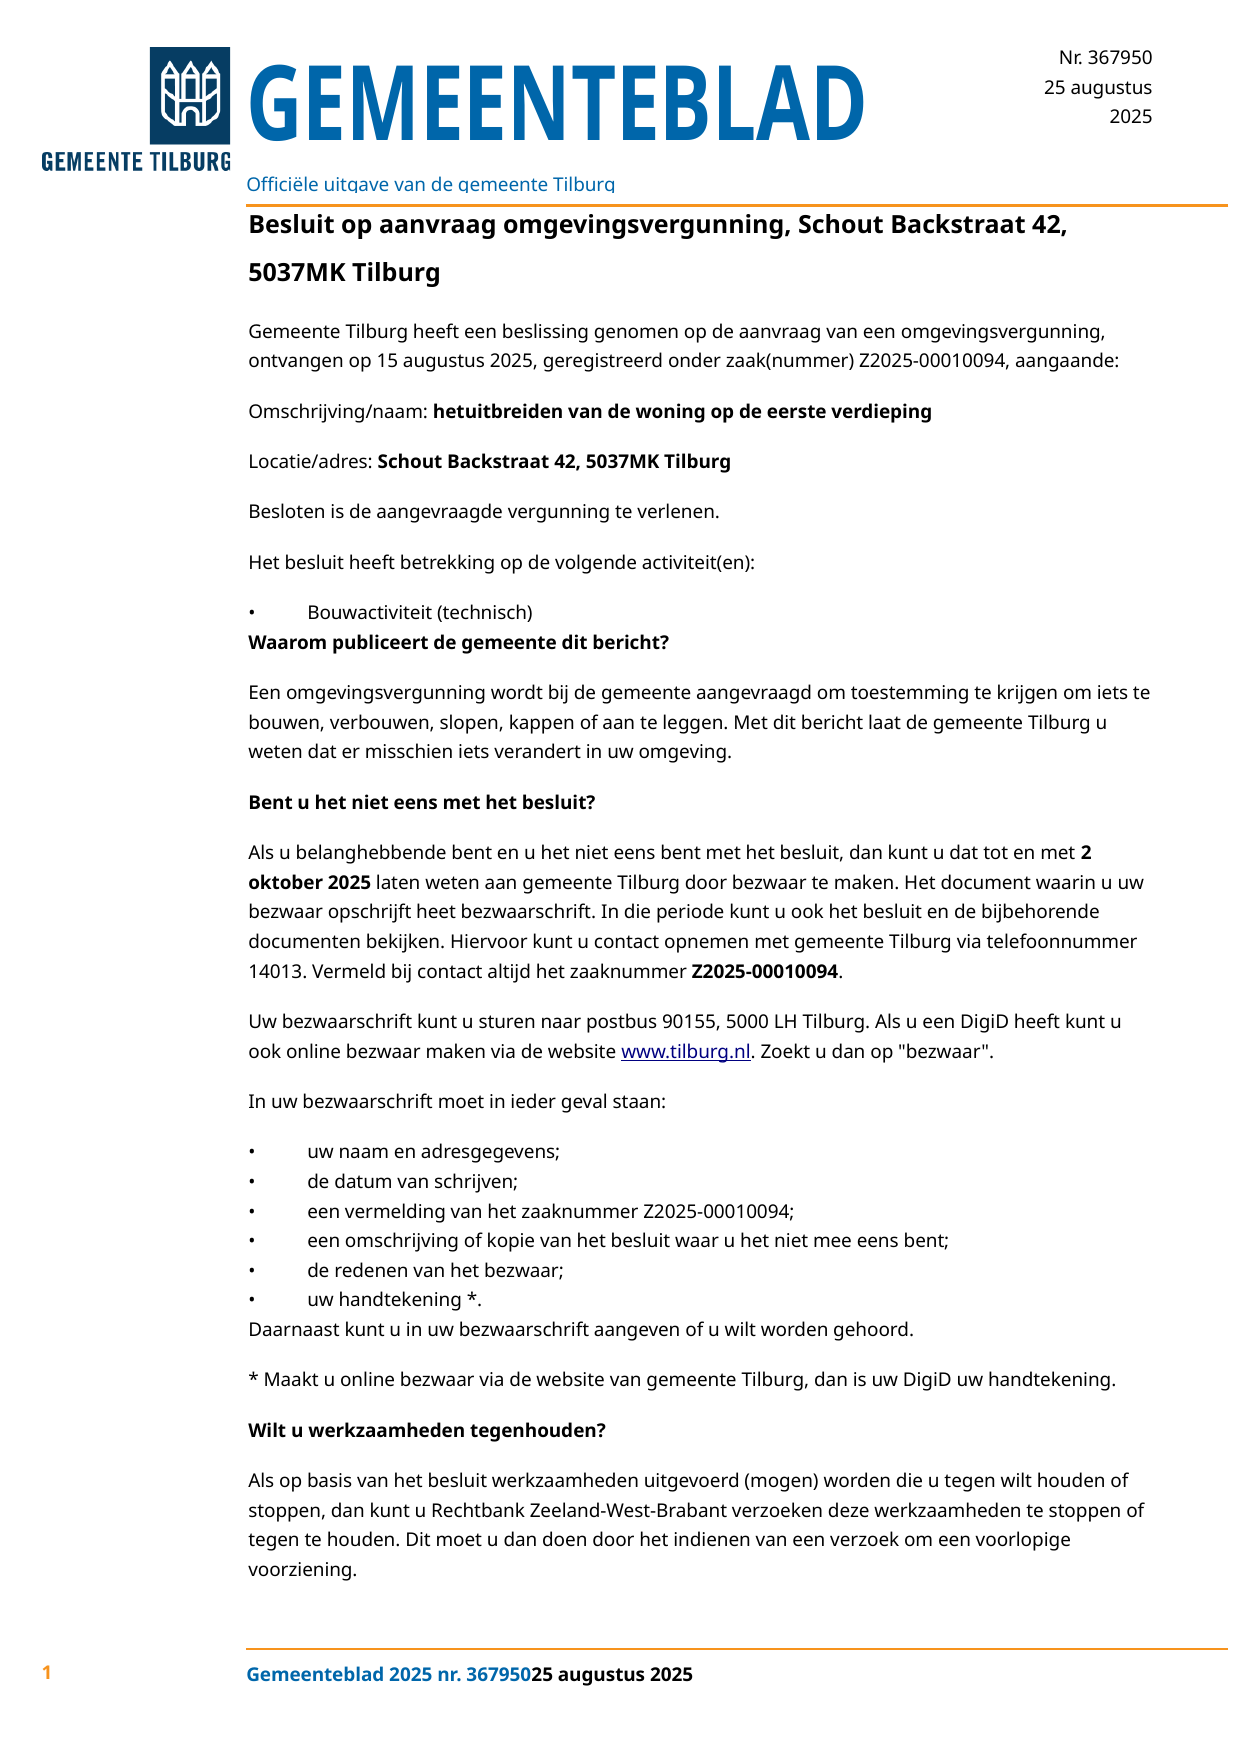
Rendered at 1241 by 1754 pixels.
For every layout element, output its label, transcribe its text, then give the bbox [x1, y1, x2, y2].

list de redenen van het bezwaar; [248, 1257, 1152, 1283]
text Waarom publiceert de gemeente dit bericht? [248, 629, 1152, 655]
text Locatie/adres: Schout Backstraat 42, 5037MK Tilburg [248, 448, 1152, 474]
text * Maakt u online bezwaar via de website van gemeente Tilburg, dan is uw DigiD uw handtekening. [248, 1367, 1152, 1392]
text Wilt u werkzaamheden tegenhouden? [248, 1417, 1152, 1443]
text Uw bezwaarschrift kunt u sturen naar postbus 90155, 5000 LH Tilburg. Als u een DigiD heeft kunt u ook online bezwaar maken via de website www.tilburg.nl. Zoekt u dan op "bezwaar". [248, 1008, 1152, 1064]
list Bouwactiviteit (technisch) [248, 599, 1152, 625]
text Gemeente Tilburg heeft een beslissing genomen op de aanvraag van een omgevingsvergunning, ontvangen op 15 augustus 2025, geregistreerd onder zaak(nummer) Z2025-00010094, aangaande: [248, 318, 1152, 373]
list de datum van schrijven; [248, 1168, 1152, 1194]
text Het besluit heeft betrekking op de volgende activiteit(en): [248, 549, 1152, 575]
list een vermelding van het zaaknummer Z2025-00010094; [248, 1198, 1152, 1224]
text Bent u het niet eens met het besluit? [248, 789, 1152, 815]
list uw naam en adresgegevens; [248, 1139, 1152, 1164]
text Daarnaast kunt u in uw bezwaarschrift aangeven of u wilt worden gehoord. [248, 1316, 1152, 1342]
text In uw bezwaarschrift moet in ieder geval staan: [248, 1088, 1152, 1114]
picture [41, 47, 231, 172]
text Als op basis van het besluit werkzaamheden uitgevoerd (mogen) worden die u tegen wilt houden of stoppen, dan kunt u Rechtbank Zeeland-West-Brabant verzoeken deze werkzaamheden te stoppen of tegen te houden. Dit moet u dan doen door het indienen van een verzoek om een voorlopige voorziening. [248, 1467, 1152, 1582]
text Besluit op aanvraag omgevingsvergunning, Schout Backstraat 42, 5037MK Tilburg [248, 207, 1152, 288]
text Besloten is de aangevraagde vergunning te verlenen. [248, 499, 1152, 524]
text Als u belanghebbende bent en u het niet eens bent met het besluit, dan kunt u dat tot en met 2 oktober 2025 laten weten aan gemeente Tilburg door bezwaar te maken. Het document waarin u uw bezwaar opschrijft heet bezwaarschrift. In die periode kunt u ook het besluit en de bijbehorende documenten bekijken. Hiervoor kunt u contact opnemen met gemeente Tilburg via telefoonnummer 14013. Vermeld bij contact altijd het zaaknummer Z2025-00010094. [248, 839, 1152, 984]
list een omschrijving of kopie van het besluit waar u het niet mee eens bent; [248, 1227, 1152, 1253]
text Een omgevingsvergunning wordt bij de gemeente aangevraagd om toestemming te krijgen om iets te bouwen, verbouwen, slopen, kappen of aan te leggen. Met dit bericht laat de gemeente Tilburg u weten dat er misschien iets verandert in uw omgeving. [248, 679, 1152, 764]
list uw handtekening *. [248, 1287, 1152, 1312]
text Omschrijving/naam: hetuitbreiden van de woning op de eerste verdieping [248, 398, 1152, 424]
